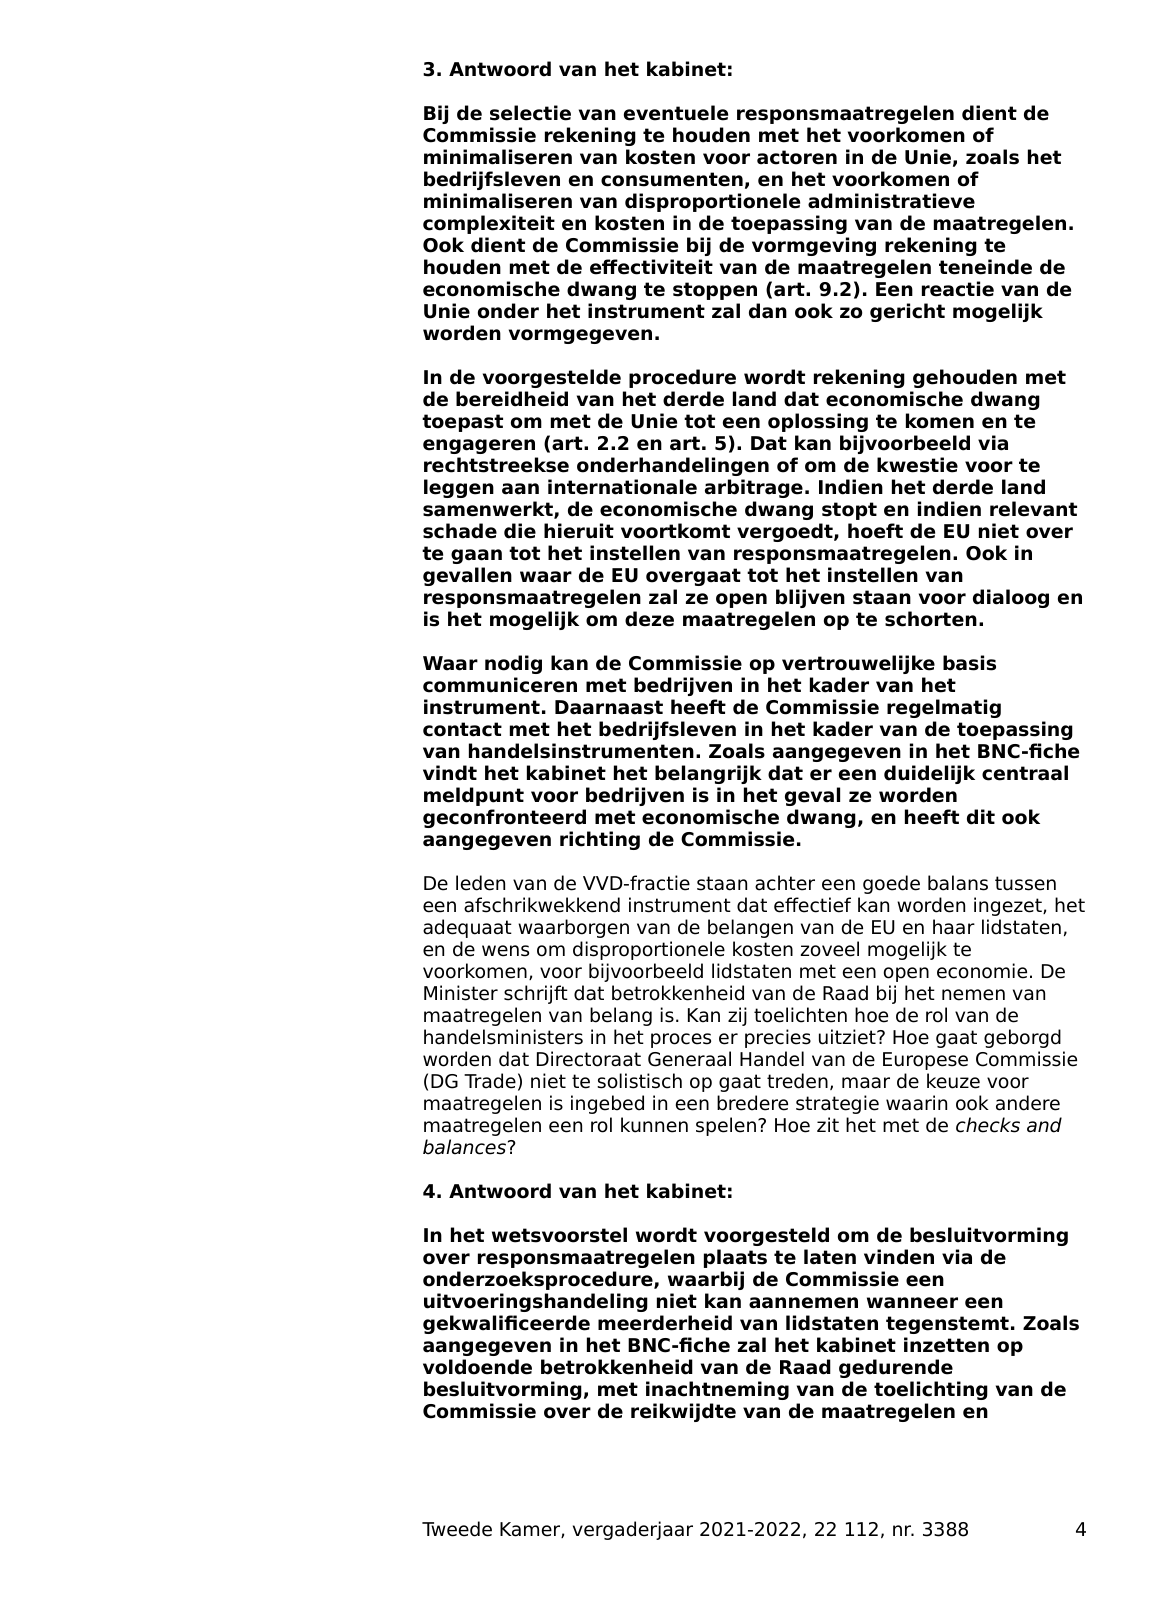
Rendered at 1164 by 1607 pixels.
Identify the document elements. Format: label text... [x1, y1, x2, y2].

subtitle 3. Antwoord van het kabinet: [422, 59, 1087, 81]
text De leden van de VVD-fractie staan achter een goede balans tussen een afschrikwekkend instrument dat effectief kan worden ingezet, het adequaat waarborgen van de belangen van de EU en haar lidstaten, en de wens om disproportionele kosten zoveel mogelijk te voorkomen, voor bijvoorbeeld lidstaten met een open economie. De Minister schrijft dat betrokkenheid van de Raad bij het nemen van maatregelen van belang is. Kan zij toelichten hoe de rol van de handelsministers in het proces er precies uitziet? Hoe gaat geborgd worden dat Directoraat Generaal Handel van de Europese Commissie (DG Trade) niet te solistisch op gaat treden, maar de keuze voor maatregelen is ingebed in een bredere strategie waarin ook andere maatregelen een rol kunnen spelen? Hoe zit het met de checks and balances? [422, 873, 1087, 1159]
text In de voorgestelde procedure wordt rekening gehouden met de bereidheid van het derde land dat economische dwang toepast om met de Unie tot een oplossing te komen en te engageren (art. 2.2 en art. 5). Dat kan bijvoorbeeld via rechtstreekse onderhandelingen of om de kwestie voor te leggen aan internationale arbitrage. Indien het derde land samenwerkt, de economische dwang stopt en indien relevant schade die hieruit voortkomt vergoedt, hoeft de EU niet over te gaan tot het instellen van responsmaatregelen. Ook in gevallen waar de EU overgaat tot het instellen van responsmaatregelen zal ze open blijven staan voor dialoog en is het mogelijk om deze maatregelen op te schorten. [422, 367, 1087, 631]
subtitle 4. Antwoord van het kabinet: [422, 1181, 1087, 1203]
text In het wetsvoorstel wordt voorgesteld om de besluitvorming over responsmaatregelen plaats te laten vinden via de onderzoeksprocedure, waarbij de Commissie een uitvoeringshandeling niet kan aannemen wanneer een gekwalificeerde meerderheid van lidstaten tegenstemt. Zoals aangegeven in het BNC-fiche zal het kabinet inzetten op voldoende betrokkenheid van de Raad gedurende besluitvorming, met inachtneming van de toelichting van de Commissie over de reikwijdte van de maatregelen en [422, 1225, 1087, 1423]
text Waar nodig kan de Commissie op vertrouwelijke basis communiceren met bedrijven in het kader van het instrument. Daarnaast heeft de Commissie regelmatig contact met het bedrijfsleven in het kader van de toepassing van handelsinstrumenten. Zoals aangegeven in het BNC-fiche vindt het kabinet het belangrijk dat er een duidelijk centraal meldpunt voor bedrijven is in het geval ze worden geconfronteerd met economische dwang, en heeft dit ook aangegeven richting de Commissie. [422, 653, 1087, 851]
text Bij de selectie van eventuele responsmaatregelen dient de Commissie rekening te houden met het voorkomen of minimaliseren van kosten voor actoren in de Unie, zoals het bedrijfsleven en consumenten, en het voorkomen of minimaliseren van disproportionele administratieve complexiteit en kosten in de toepassing van de maatregelen. Ook dient de Commissie bij de vormgeving rekening te houden met de effectiviteit van de maatregelen teneinde de economische dwang te stoppen (art. 9.2). Een reactie van de Unie onder het instrument zal dan ook zo gericht mogelijk worden vormgegeven. [422, 103, 1087, 345]
